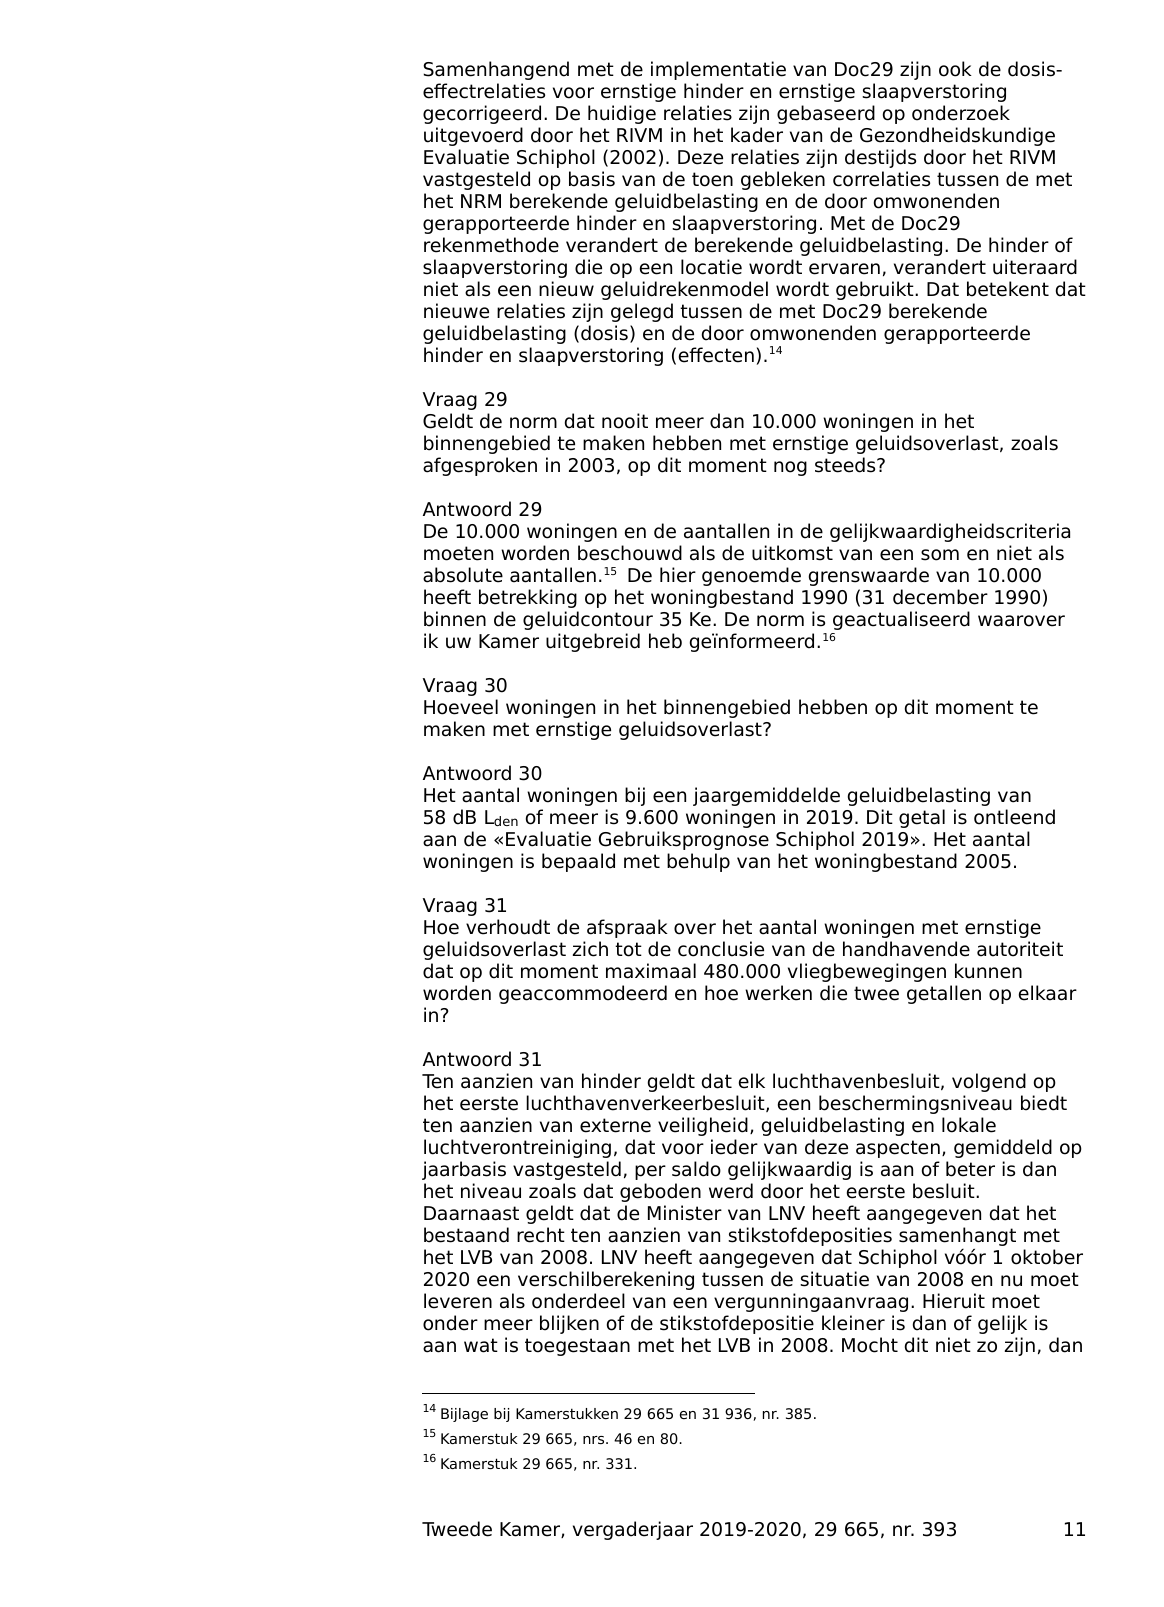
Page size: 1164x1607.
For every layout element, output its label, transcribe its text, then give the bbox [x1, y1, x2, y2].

text Vraag 31 [422, 895, 1087, 917]
text Antwoord 29 [422, 499, 1087, 521]
text Bijlage bij Kamerstukken 29 665 en 31 936, nr. 385. [422, 1402, 1087, 1424]
text De 10.000 woningen en de aantallen in de gelijkwaardigheidscriteria moeten worden beschouwd als de uitkomst van een som en niet als absolute aantallen. De hier genoemde grenswaarde van 10.000 heeft betrekking op het woningbestand 1990 (31 december 1990) binnen de geluidcontour 35 Ke. De norm is geactualiseerd waarover ik uw Kamer uitgebreid heb geïnformeerd. [422, 521, 1087, 653]
text Kamerstuk 29 665, nrs. 46 en 80. [422, 1427, 1087, 1449]
text Antwoord 30 [422, 763, 1087, 785]
text Hoeveel woningen in het binnengebied hebben op dit moment te maken met ernstige geluidsoverlast? [422, 697, 1087, 741]
text Geldt de norm dat nooit meer dan 10.000 woningen in het binnengebied te maken hebben met ernstige geluidsoverlast, zoals afgesproken in 2003, op dit moment nog steeds? [422, 411, 1087, 477]
text Kamerstuk 29 665, nr. 331. [422, 1452, 1087, 1474]
text Samenhangend met de implementatie van Doc29 zijn ook de dosis-effectrelaties voor ernstige hinder en ernstige slaapverstoring gecorrigeerd. De huidige relaties zijn gebaseerd op onderzoek uitgevoerd door het RIVM in het kader van de Gezondheidskundige Evaluatie Schiphol (2002). Deze relaties zijn destijds door het RIVM vastgesteld op basis van de toen gebleken correlaties tussen de met het NRM berekende geluidbelasting en de door omwonenden gerapporteerde hinder en slaapverstoring. Met de Doc29 rekenmethode verandert de berekende geluidbelasting. De hinder of slaapverstoring die op een locatie wordt ervaren, verandert uiteraard niet als een nieuw geluidrekenmodel wordt gebruikt. Dat betekent dat nieuwe relaties zijn gelegd tussen de met Doc29 berekende geluidbelasting (dosis) en de door omwonenden gerapporteerde hinder en slaapverstoring (effecten). [422, 59, 1087, 367]
text Ten aanzien van hinder geldt dat elk luchthavenbesluit, volgend op het eerste luchthavenverkeerbesluit, een beschermingsniveau biedt ten aanzien van externe veiligheid, geluidbelasting en lokale luchtverontreiniging, dat voor ieder van deze aspecten, gemiddeld op jaarbasis vastgesteld, per saldo gelijkwaardig is aan of beter is dan het niveau zoals dat geboden werd door het eerste besluit. [422, 1071, 1087, 1203]
text Vraag 30 [422, 675, 1087, 697]
text Het aantal woningen bij een jaargemiddelde geluidbelasting van 58 dB Lden of meer is 9.600 woningen in 2019. Dit getal is ontleend aan de «Evaluatie Gebruiksprognose Schiphol 2019». Het aantal woningen is bepaald met behulp van het woningbestand 2005. [422, 785, 1087, 873]
text Hoe verhoudt de afspraak over het aantal woningen met ernstige geluidsoverlast zich tot de conclusie van de handhavende autoriteit dat op dit moment maximaal 480.000 vliegbewegingen kunnen worden geaccommodeerd en hoe werken die twee getallen op elkaar in? [422, 917, 1087, 1027]
text Antwoord 31 [422, 1049, 1087, 1071]
text Vraag 29 [422, 389, 1087, 411]
text Daarnaast geldt dat de Minister van LNV heeft aangegeven dat het bestaand recht ten aanzien van stikstofdeposities samenhangt met het LVB van 2008. LNV heeft aangegeven dat Schiphol vóór 1 oktober 2020 een verschilberekening tussen de situatie van 2008 en nu moet leveren als onderdeel van een vergunningaanvraag. Hieruit moet onder meer blijken of de stikstofdepositie kleiner is dan of gelijk is aan wat is toegestaan met het LVB in 2008. Mocht dit niet zo zijn, dan [422, 1203, 1087, 1357]
